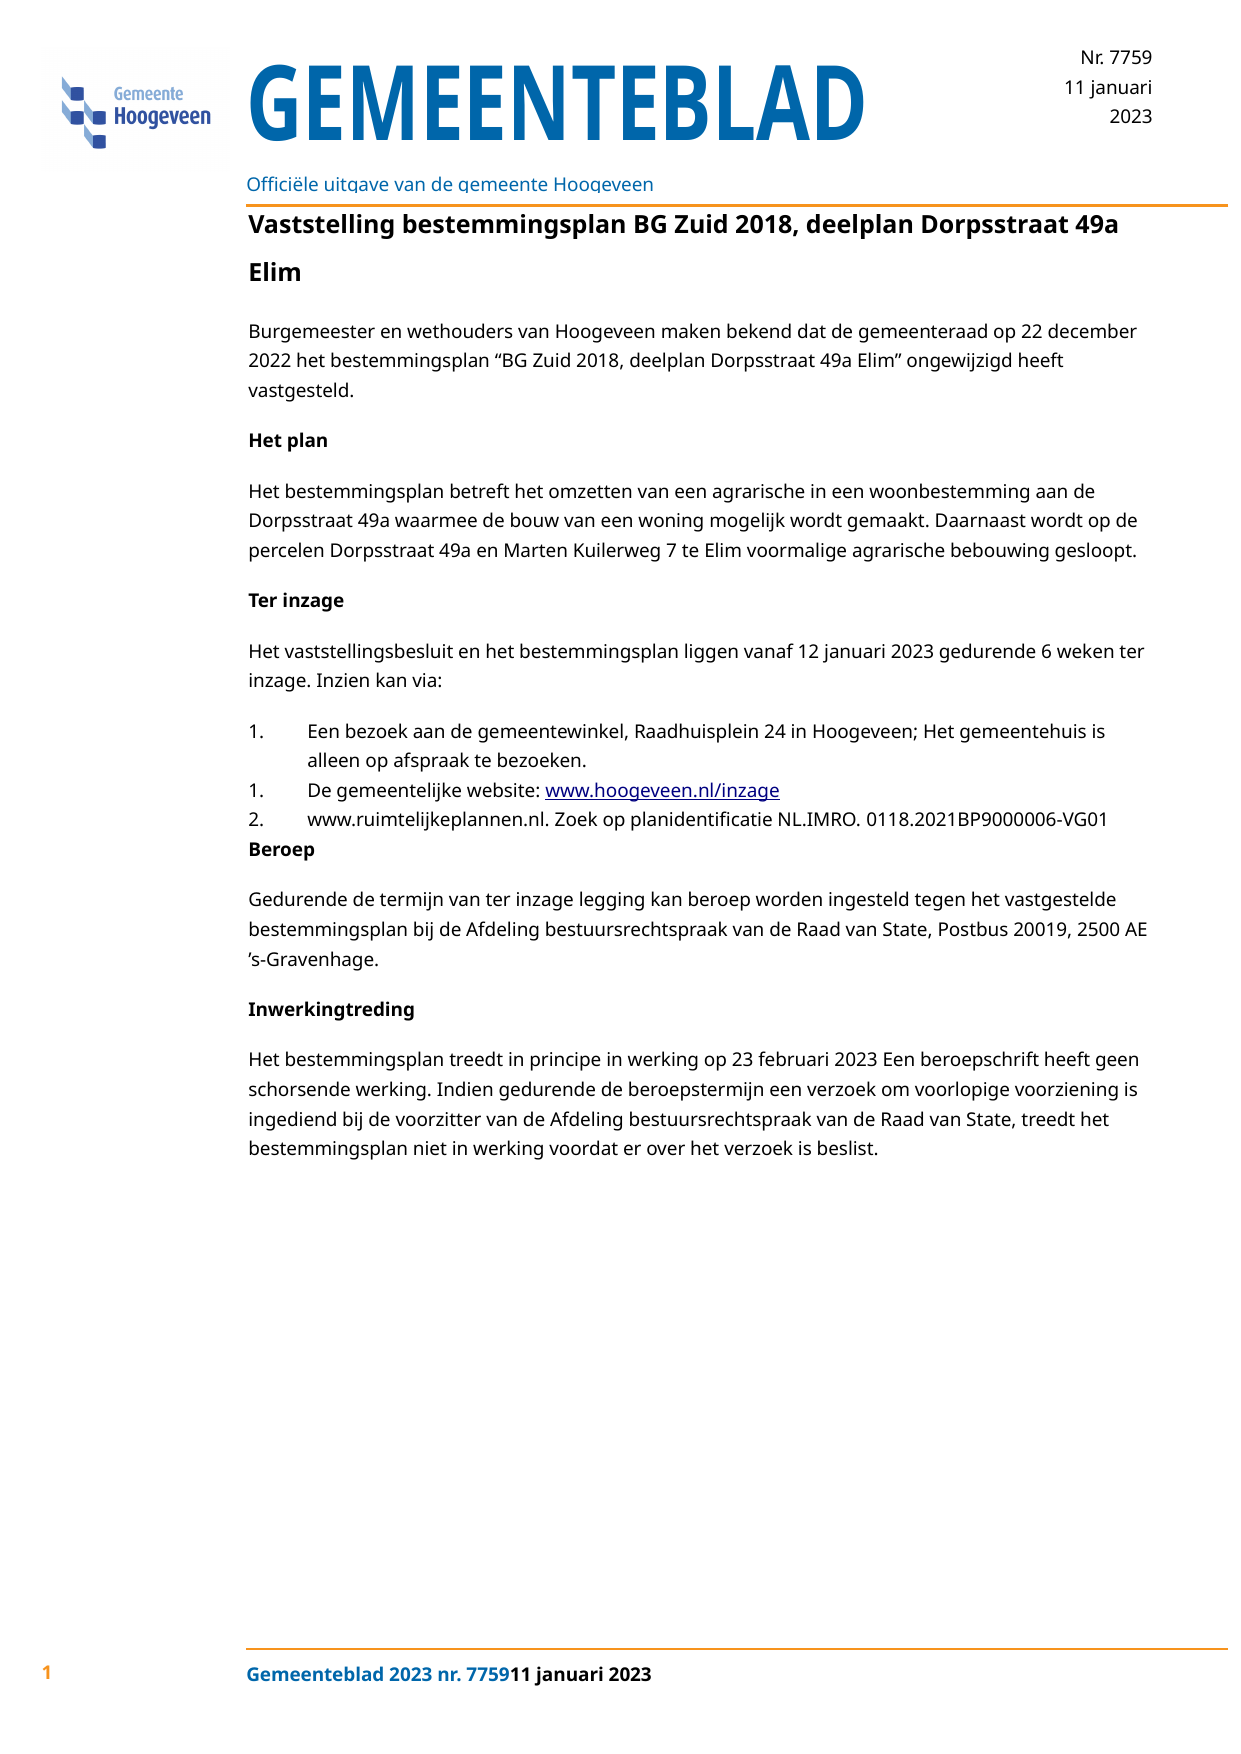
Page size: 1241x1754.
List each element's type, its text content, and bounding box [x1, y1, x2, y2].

text Het vaststellingsbesluit en het bestemmingsplan liggen vanaf 12 januari 2023 gedurende 6 weken ter inzage. Inzien kan via: [248, 638, 1152, 693]
text Het plan [248, 427, 1152, 453]
text Beroep [248, 836, 1152, 862]
list Een bezoek aan de gemeentewinkel, Raadhuisplein 24 in Hoogeveen; Het gemeentehuis is alleen op afspraak te bezoeken. [248, 718, 1152, 773]
text Burgemeester en wethouders van Hoogeveen maken bekend dat de gemeenteraad op 22 december 2022 het bestemmingsplan “BG Zuid 2018, deelplan Dorpsstraat 49a Elim” ongewijzigd heeft vastgesteld. [248, 318, 1152, 403]
picture [41, 47, 231, 172]
text Gedurende de termijn van ter inzage legging kan beroep worden ingesteld tegen het vastgestelde bestemmingsplan bij de Afdeling bestuursrechtspraak van de Raad van State, Postbus 20019, 2500 AE ’s-Gravenhage. [248, 887, 1152, 972]
text Vaststelling bestemmingsplan BG Zuid 2018, deelplan Dorpsstraat 49a Elim [248, 207, 1152, 288]
text Het bestemmingsplan treedt in principe in werking op 23 februari 2023 Een beroepschrift heeft geen schorsende werking. Indien gedurende de beroepstermijn een verzoek om voorlopige voorziening is ingediend bij de voorzitter van de Afdeling bestuursrechtspraak van de Raad van State, treedt het bestemmingsplan niet in werking voordat er over het verzoek is beslist. [248, 1047, 1152, 1161]
text Ter inzage [248, 587, 1152, 613]
list De gemeentelijke website: www.hoogeveen.nl/inzage [248, 777, 1152, 803]
text Het bestemmingsplan betreft het omzetten van een agrarische in een woonbestemming aan de Dorpsstraat 49a waarmee de bouw van een woning mogelijk wordt gemaakt. Daarnaast wordt op de percelen Dorpsstraat 49a en Marten Kuilerweg 7 te Elim voormalige agrarische bebouwing gesloopt. [248, 478, 1152, 563]
list www.ruimtelijkeplannen.nl. Zoek op planidentificatie NL.IMRO. 0118.2021BP9000006-VG01 [248, 807, 1152, 832]
text Inwerkingtreding [248, 996, 1152, 1022]
